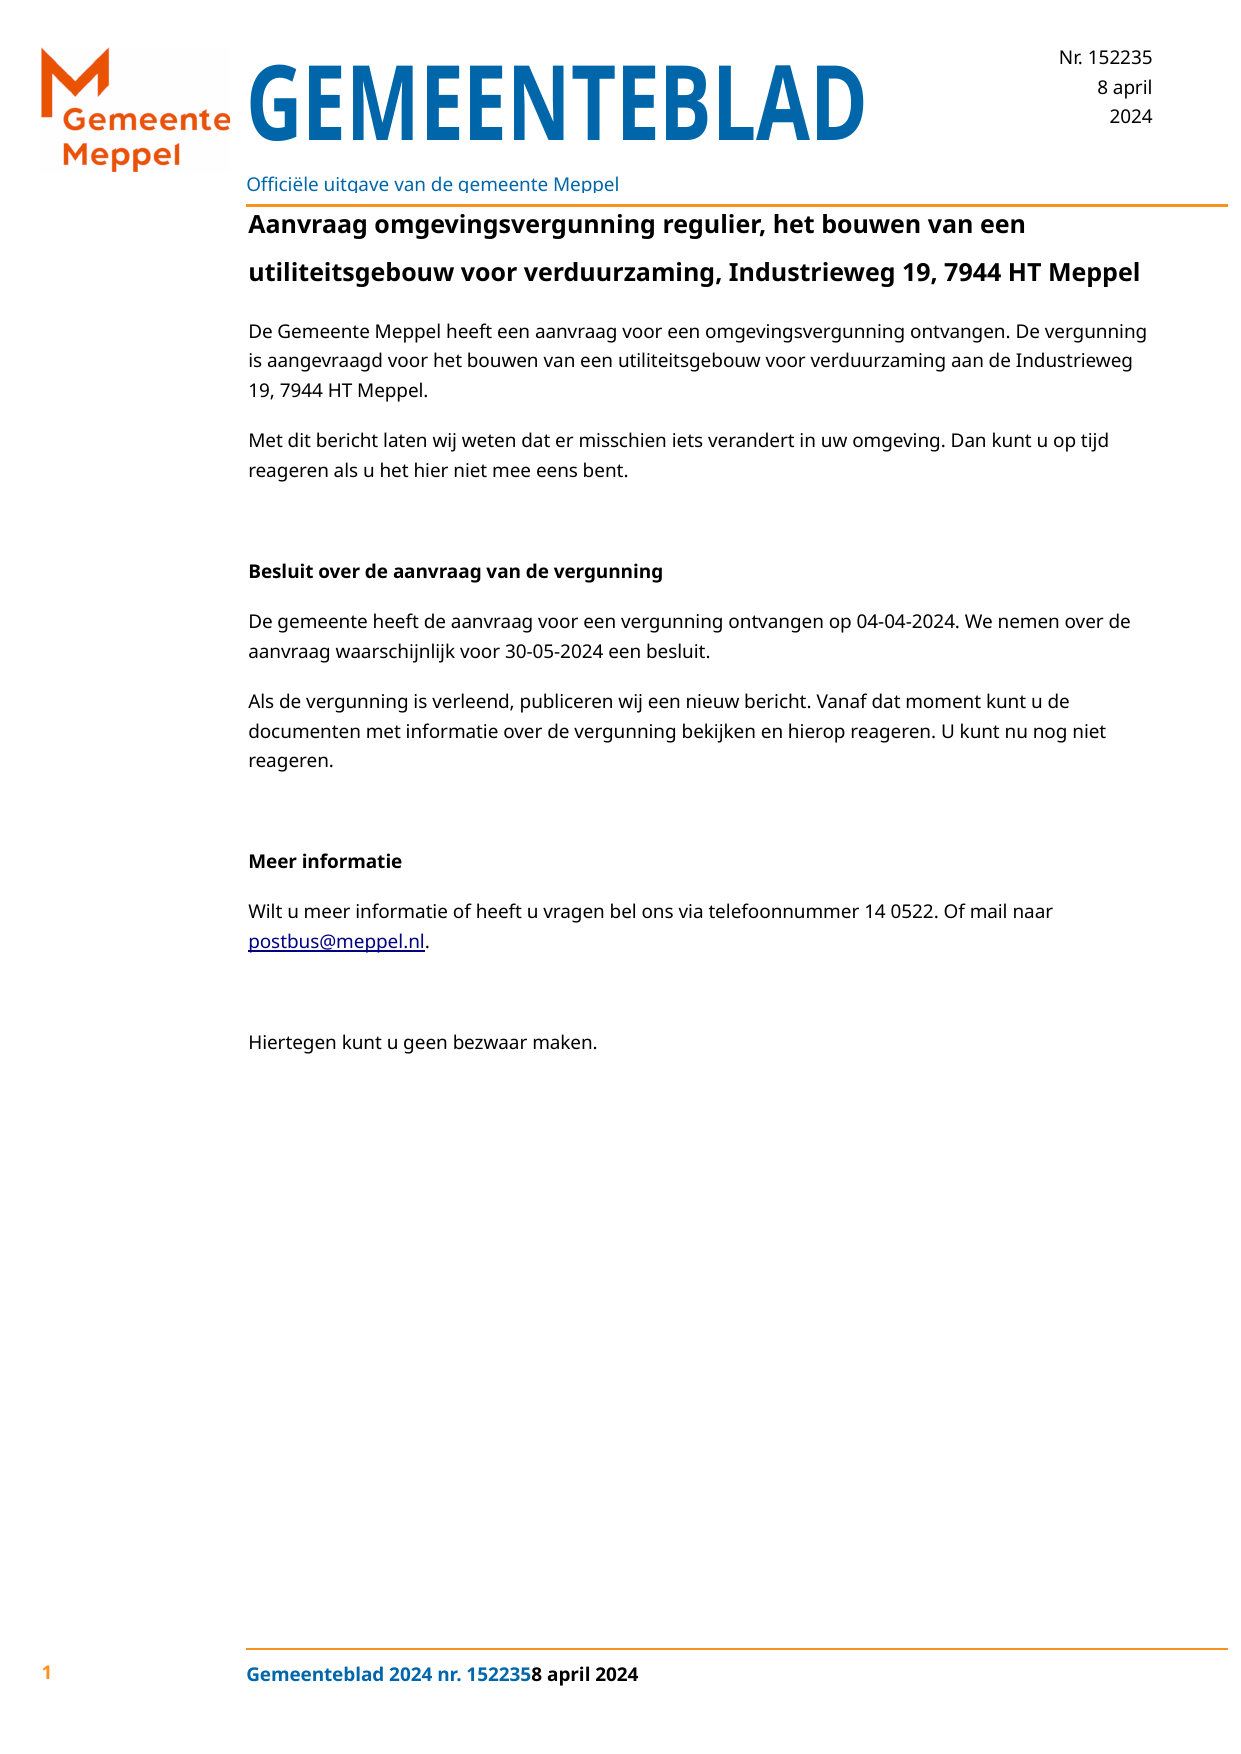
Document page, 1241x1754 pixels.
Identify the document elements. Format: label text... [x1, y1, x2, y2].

text Meer informatie [248, 848, 1152, 874]
text Besluit over de aanvraag van de vergunning [248, 558, 1152, 584]
text Met dit bericht laten wij weten dat er misschien iets verandert in uw omgeving. Dan kunt u op tijd reageren als u het hier niet mee eens bent. [248, 427, 1152, 483]
picture [41, 47, 231, 172]
text Aanvraag omgevingsvergunning regulier, het bouwen van een utiliteitsgebouw voor verduurzaming, Industrieweg 19, 7944 HT Meppel [248, 207, 1152, 288]
text De gemeente heeft de aanvraag voor een vergunning ontvangen op 04-04-2024. We nemen over de aanvraag waarschijnlijk voor 30-05-2024 een besluit. [248, 608, 1152, 664]
text De Gemeente Meppel heeft een aanvraag voor een omgevingsvergunning ontvangen. De vergunning is aangevraagd voor het bouwen van een utiliteitsgebouw voor verduurzaming aan de Industrieweg 19, 7944 HT Meppel. [248, 318, 1152, 403]
text Hiertegen kunt u geen bezwaar maken. [248, 1029, 1152, 1055]
text Wilt u meer informatie of heeft u vragen bel ons via telefoonnummer 14 0522. Of mail naar postbus@meppel.nl. [248, 899, 1152, 954]
text Als de vergunning is verleend, publiceren wij een nieuw bericht. Vanaf dat moment kunt u de documenten met informatie over de vergunning bekijken en hierop reageren. U kunt nu nog niet reageren. [248, 688, 1152, 773]
